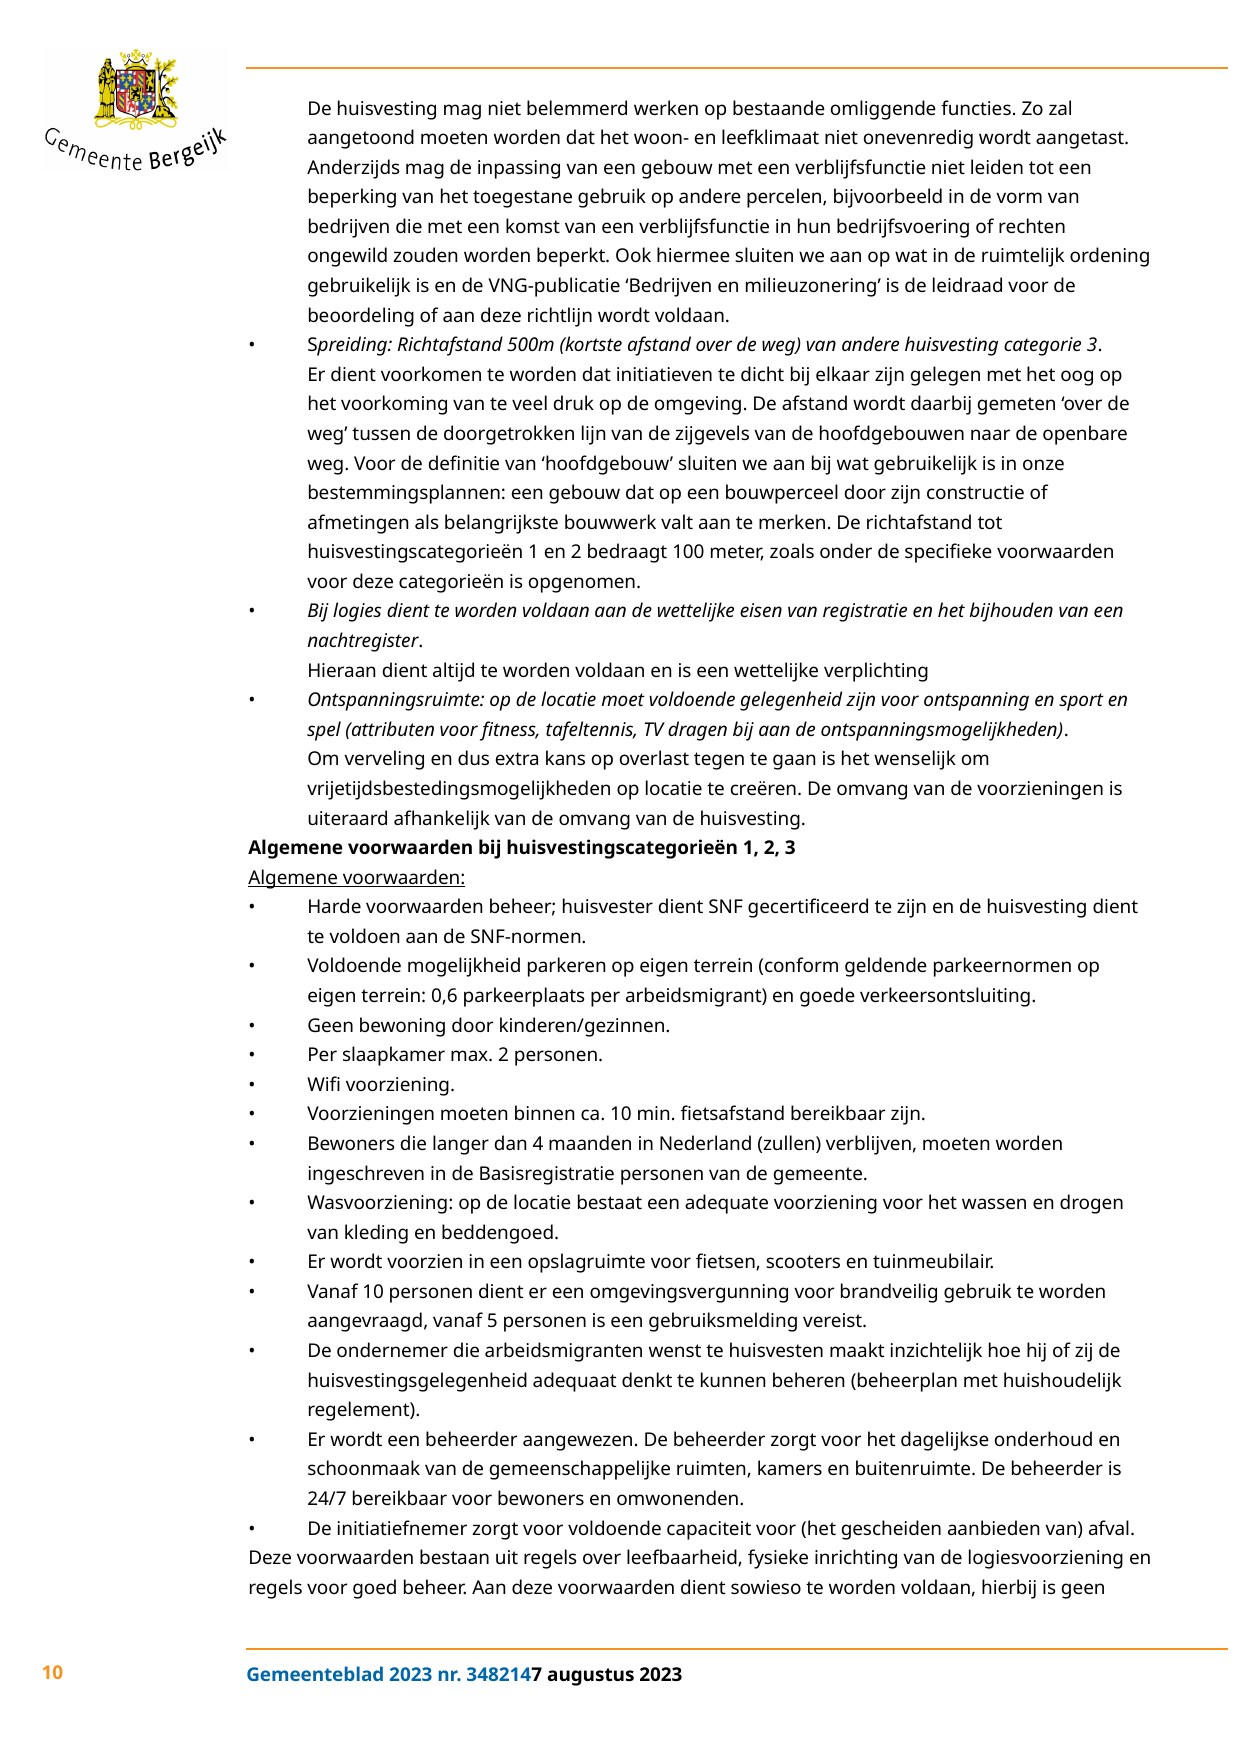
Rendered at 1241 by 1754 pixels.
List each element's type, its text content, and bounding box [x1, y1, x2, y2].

list Bewoners die langer dan 4 maanden in Nederland (zullen) verblijven, moeten worden ingeschreven in de Basisregistratie personen van de gemeente. [248, 1130, 1152, 1186]
list De initiatiefnemer zorgt voor voldoende capaciteit voor (het gescheiden aanbieden van) afval. [248, 1515, 1152, 1541]
list Wifi voorziening. [248, 1071, 1152, 1097]
list Er wordt een beheerder aangewezen. De beheerder zorgt voor het dagelijkse onderhoud en schoonmaak van de gemeenschappelijke ruimten, kamers en buitenruimte. De beheerder is 24/7 bereikbaar voor bewoners en omwonenden. [248, 1426, 1152, 1511]
list Voldoende mogelijkheid parkeren op eigen terrein (conform geldende parkeernormen op eigen terrein: 0,6 parkeerplaats per arbeidsmigrant) en goede verkeersontsluiting. [248, 953, 1152, 1008]
list Vanaf 10 personen dient er een omgevingsvergunning voor brandveilig gebruik te worden aangevraagd, vanaf 5 personen is een gebruiksmelding vereist. [248, 1278, 1152, 1333]
list Wasvoorziening: op de locatie bestaat een adequate voorziening voor het wassen en drogen van kleding en beddengoed. [248, 1189, 1152, 1245]
list De huisvesting mag niet belemmerd werken op bestaande omliggende functies. Zo zal aangetoond moeten worden dat het woon- en leefklimaat niet onevenredig wordt aangetast. Anderzijds mag de inpassing van een gebouw met een verblijfsfunctie niet leiden tot een beperking van het toegestane gebruik op andere percelen, bijvoorbeeld in de vorm van bedrijven die met een komst van een verblijfsfunctie in hun bedrijfsvoering of rechten ongewild zouden worden beperkt. Ook hiermee sluiten we aan op wat in de ruimtelijk ordening gebruikelijk is en de VNG-publicatie ‘Bedrijven en milieuzonering’ is de leidraad voor de beoordeling of aan deze richtlijn wordt voldaan. [248, 95, 1152, 328]
list Bij logies dient te worden voldaan aan de wettelijke eisen van registratie en het bijhouden van een nachtregister. [248, 598, 1152, 653]
list De ondernemer die arbeidsmigranten wenst te huisvesten maakt inzichtelijk hoe hij of zij de huisvestingsgelegenheid adequaat denkt te kunnen beheren (beheerplan met huishoudelijk regelement). [248, 1337, 1152, 1422]
text Algemene voorwaarden: [248, 864, 1152, 890]
picture [41, 47, 231, 172]
list Voorzieningen moeten binnen ca. 10 min. fietsafstand bereikbaar zijn. [248, 1101, 1152, 1126]
text Algemene voorwaarden bij huisvestingscategorieën 1, 2, 3 [248, 834, 1152, 860]
list Er wordt voorzien in een opslagruimte voor fietsen, scooters en tuinmeubilair. [248, 1248, 1152, 1274]
text Deze voorwaarden bestaan uit regels over leefbaarheid, fysieke inrichting van de logiesvoorziening en regels voor goed beheer. Aan deze voorwaarden dient sowieso te worden voldaan, hierbij is geen [248, 1544, 1152, 1600]
list Per slaapkamer max. 2 personen. [248, 1041, 1152, 1067]
list Er dient voorkomen te worden dat initiatieven te dicht bij elkaar zijn gelegen met het oog op het voorkoming van te veel druk op de omgeving. De afstand wordt daarbij gemeten ‘over de weg’ tussen de doorgetrokken lijn van de zijgevels van de hoofdgebouwen naar de openbare weg. Voor de definitie van ‘hoofdgebouw’ sluiten we aan bij wat gebruikelijk is in onze bestemmingsplannen: een gebouw dat op een bouwperceel door zijn constructie of afmetingen als belangrijkste bouwwerk valt aan te merken. De richtafstand tot huisvestingscategorieën 1 en 2 bedraagt 100 meter, zoals onder de specifieke voorwaarden voor deze categorieën is opgenomen. [248, 361, 1152, 594]
list Spreiding: Richtafstand 500m (kortste afstand over de weg) van andere huisvesting categorie 3. [248, 331, 1152, 357]
list Om verveling en dus extra kans op overlast tegen te gaan is het wenselijk om vrijetijdsbestedingsmogelijkheden op locatie te creëren. De omvang van de voorzieningen is uiteraard afhankelijk van de omvang van de huisvesting. [248, 746, 1152, 831]
list Ontspanningsruimte: op de locatie moet voldoende gelegenheid zijn voor ontspanning en sport en spel (attributen voor fitness, tafeltennis, TV dragen bij aan de ontspanningsmogelijkheden). [248, 686, 1152, 742]
list Harde voorwaarden beheer; huisvester dient SNF gecertificeerd te zijn en de huisvesting dient te voldoen aan de SNF-normen. [248, 893, 1152, 949]
list Hieraan dient altijd te worden voldaan en is een wettelijke verplichting [248, 657, 1152, 683]
list Geen bewoning door kinderen/gezinnen. [248, 1012, 1152, 1038]
